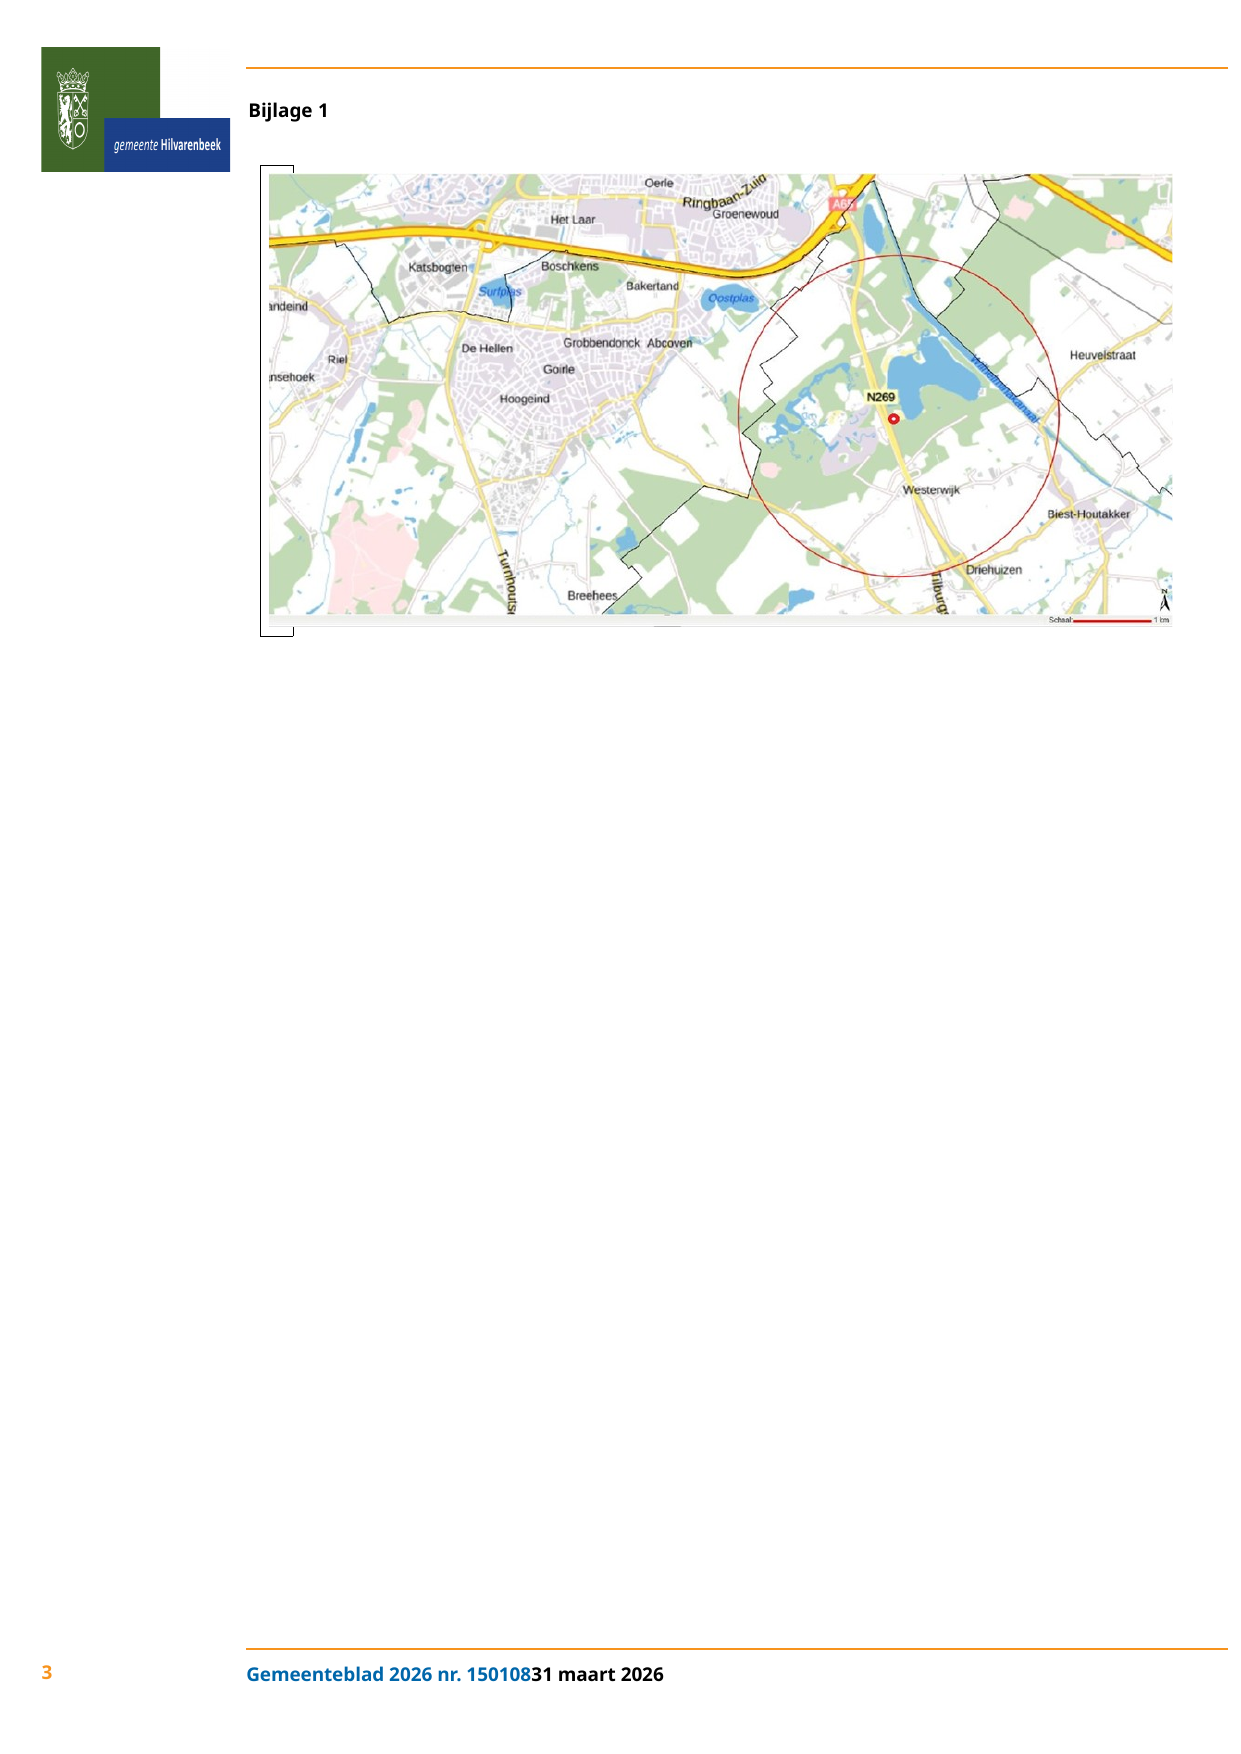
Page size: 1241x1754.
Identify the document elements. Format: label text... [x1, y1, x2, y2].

picture [268, 173, 1173, 627]
text Bijlage 1 [248, 95, 1152, 123]
picture [41, 47, 231, 172]
